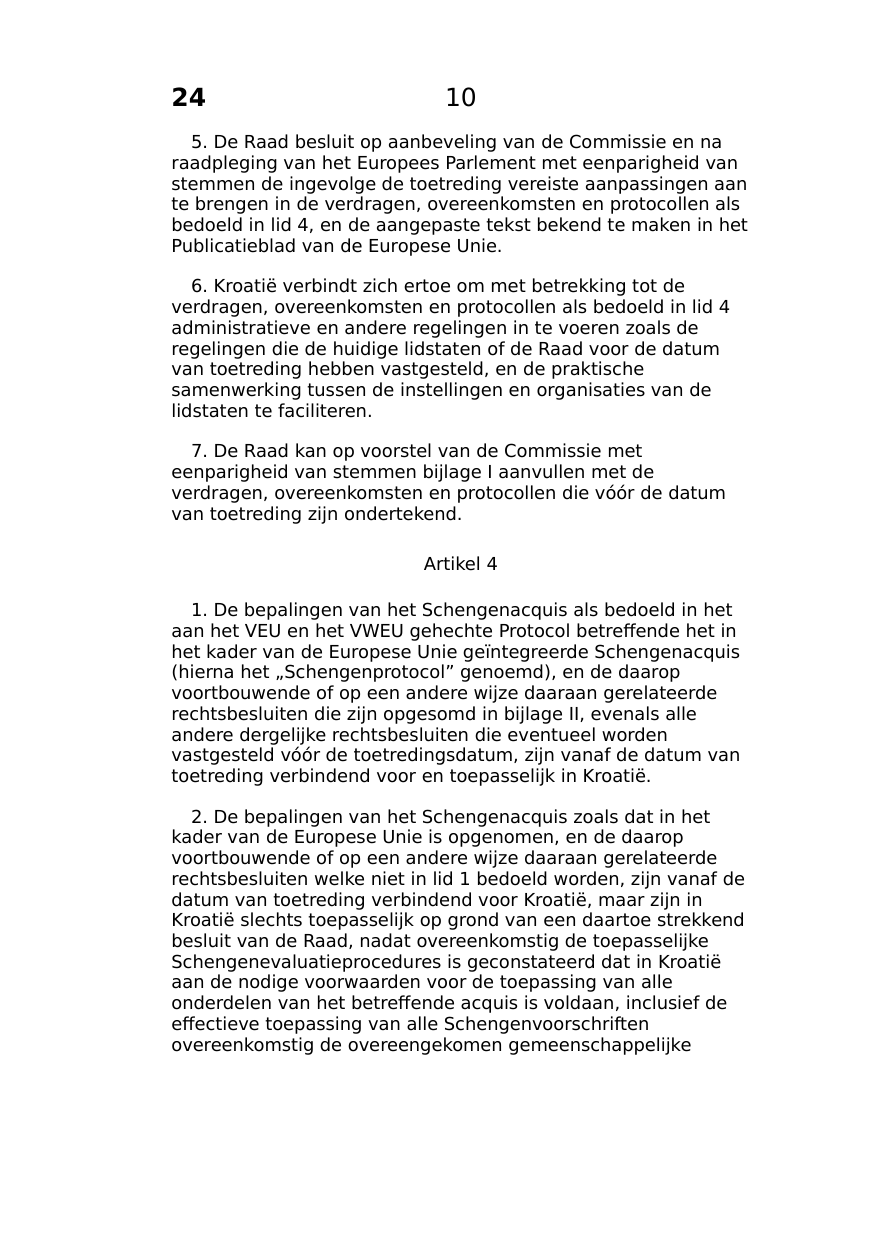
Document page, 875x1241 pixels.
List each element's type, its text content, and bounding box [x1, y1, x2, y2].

text 1. De bepalingen van het Schengenacquis als bedoeld in het aan het VEU en het VWEU gehechte Protocol betreffende het in het kader van de Europese Unie geïntegreerde Schengenacquis (hierna het „Schengenprotocol” genoemd), en de daarop voortbouwende of op een andere wijze daaraan gerelateerde rechtsbesluiten die zijn opgesomd in bijlage II, evenals alle andere dergelijke rechtsbesluiten die eventueel worden vastgesteld vóór de toetredingsdatum, zijn vanaf de datum van toetreding verbindend voor en toepasselijk in Kroatië. [171, 600, 756, 787]
text 6. Kroatië verbindt zich ertoe om met betrekking tot de verdragen, overeenkomsten en protocollen als bedoeld in lid 4 administratieve en andere regelingen in te voeren zoals de regelingen die de huidige lidstaten of de Raad voor de datum van toetreding hebben vastgesteld, en de praktische samenwerking tussen de instellingen en organisaties van de lidstaten te faciliteren. [171, 276, 756, 421]
text 2. De bepalingen van het Schengenacquis zoals dat in het kader van de Europese Unie is opgenomen, en de daarop voortbouwende of op een andere wijze daaraan gerelateerde rechtsbesluiten welke niet in lid 1 bedoeld worden, zijn vanaf de datum van toetreding verbindend voor Kroatië, maar zijn in Kroatië slechts toepasselijk op grond van een daartoe strekkend besluit van de Raad, nadat overeenkomstig de toepasselijke Schengenevaluatieprocedures is geconstateerd dat in Kroatië aan de nodige voorwaarden voor de toepassing van alle onderdelen van het betreffende acquis is voldaan, inclusief de effectieve toepassing van alle Schengenvoorschriften overeenkomstig de overeengekomen gemeenschappelijke [171, 807, 756, 1055]
text 5. De Raad besluit op aanbeveling van de Commissie en na raadpleging van het Europees Parlement met eenparigheid van stemmen de ingevolge de toetreding vereiste aanpassingen aan te brengen in de verdragen, overeenkomsten en protocollen als bedoeld in lid 4, en de aangepaste tekst bekend te maken in het Publicatieblad van de Europese Unie. [171, 132, 756, 256]
subtitle Artikel 4 [171, 554, 756, 575]
text 7. De Raad kan op voorstel van de Commissie met eenparigheid van stemmen bijlage I aanvullen met de verdragen, overeenkomsten en protocollen die vóór de datum van toetreding zijn ondertekend. [171, 441, 756, 524]
